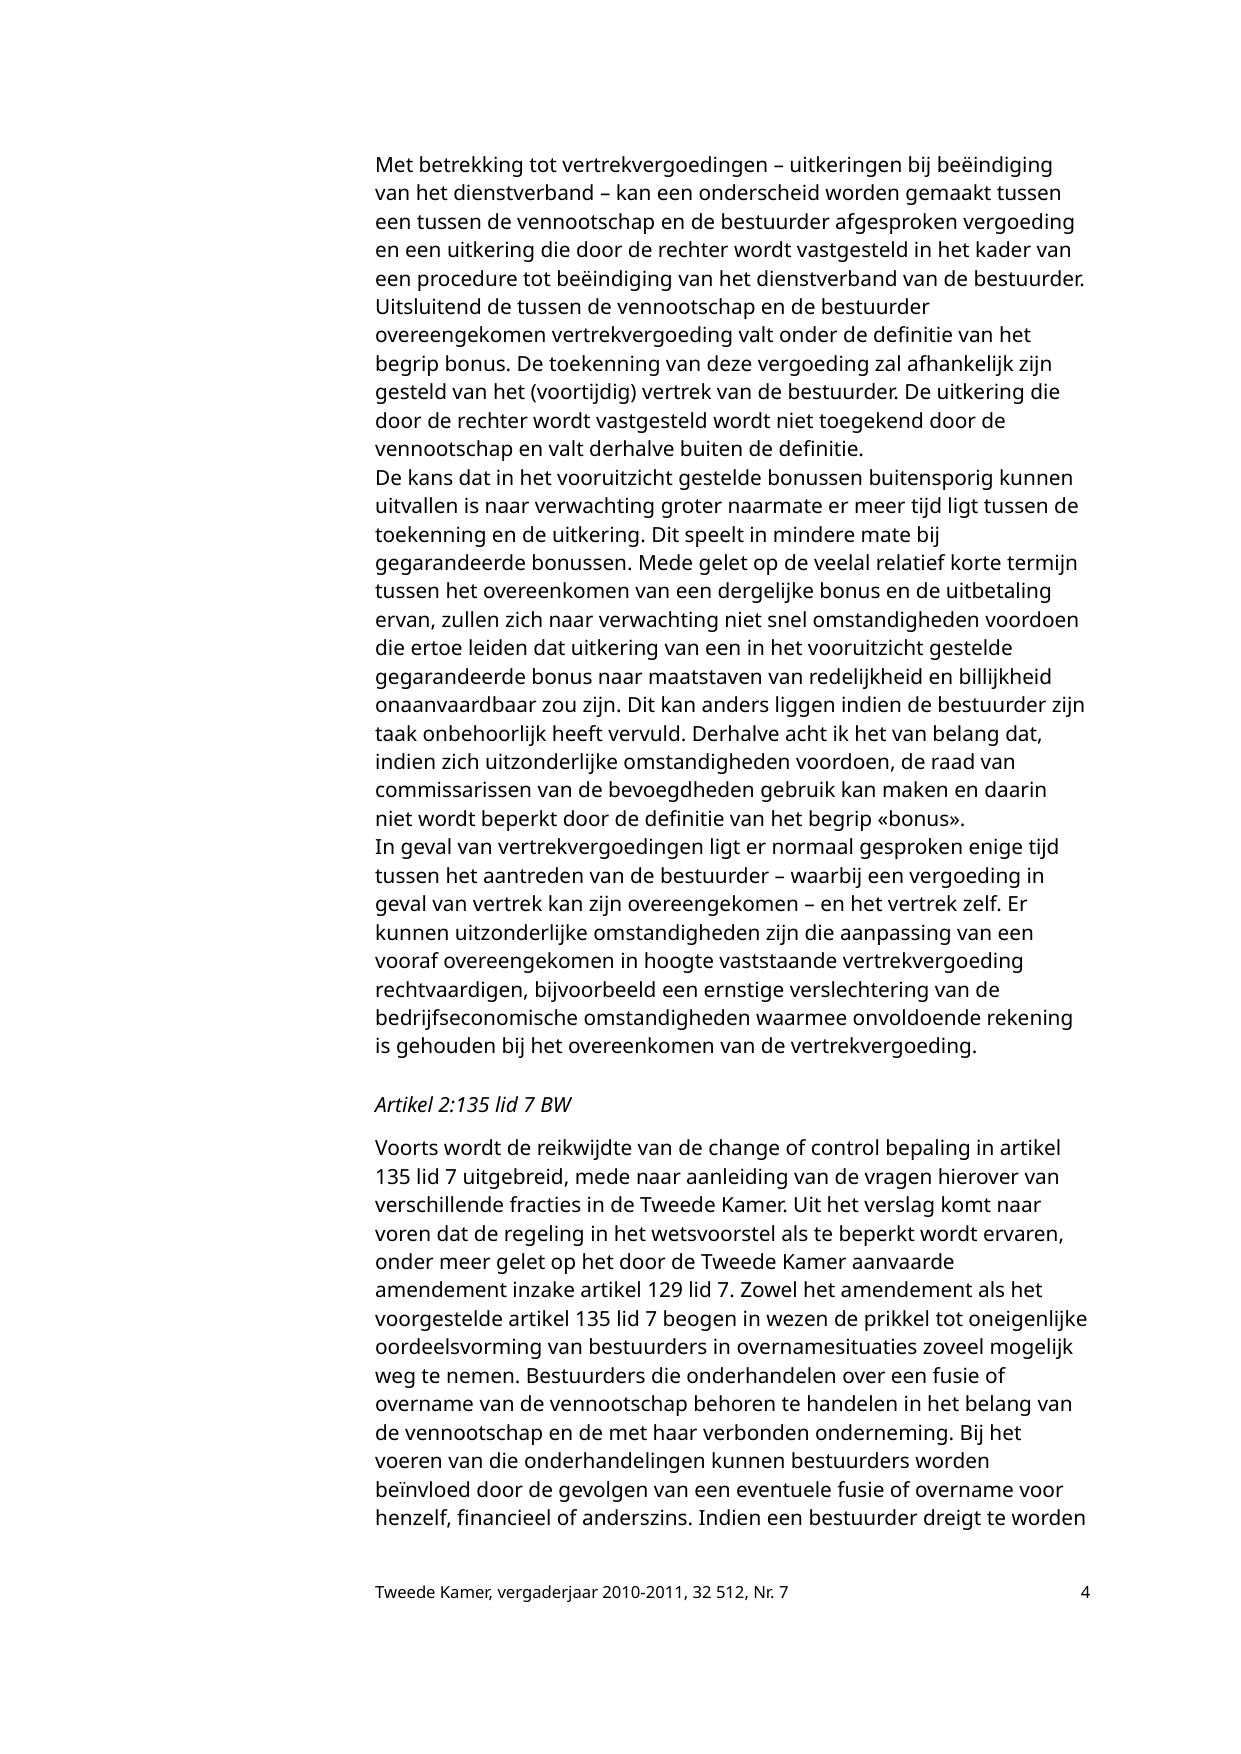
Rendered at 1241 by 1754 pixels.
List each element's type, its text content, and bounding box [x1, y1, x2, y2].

text In geval van vertrekvergoedingen ligt er normaal gesproken enige tijd tussen het aantreden van de bestuurder – waarbij een vergoeding in geval van vertrek kan zijn overeengekomen – en het vertrek zelf. Er kunnen uitzonderlijke omstandigheden zijn die aanpassing van een vooraf overeengekomen in hoogte vaststaande vertrekvergoeding rechtvaardigen, bijvoorbeeld een ernstige verslechtering van de bedrijfseconomische omstandigheden waarmee onvoldoende rekening is gehouden bij het overeenkomen van de vertrekvergoeding. [375, 832, 1090, 1060]
text Voorts wordt de reikwijdte van de change of control bepaling in artikel 135 lid 7 uitgebreid, mede naar aanleiding van de vragen hierover van verschillende fracties in de Tweede Kamer. Uit het verslag komt naar voren dat de regeling in het wetsvoorstel als te beperkt wordt ervaren, onder meer gelet op het door de Tweede Kamer aanvaarde amendement inzake artikel 129 lid 7. Zowel het amendement als het voorgestelde artikel 135 lid 7 beogen in wezen de prikkel tot oneigenlijke oordeelsvorming van bestuurders in overnamesituaties zoveel mogelijk weg te nemen. Bestuurders die onderhandelen over een fusie of overname van de vennootschap behoren te handelen in het belang van de vennootschap en de met haar verbonden onderneming. Bij het voeren van die onderhandelingen kunnen bestuurders worden beïnvloed door de gevolgen van een eventuele fusie of overname voor henzelf, financieel of anderszins. Indien een bestuurder dreigt te worden [375, 1133, 1090, 1532]
text De kans dat in het vooruitzicht gestelde bonussen buitensporig kunnen uitvallen is naar verwachting groter naarmate er meer tijd ligt tussen de toekenning en de uitkering. Dit speelt in mindere mate bij gegarandeerde bonussen. Mede gelet op de veelal relatief korte termijn tussen het overeenkomen van een dergelijke bonus en de uitbetaling ervan, zullen zich naar verwachting niet snel omstandigheden voordoen die ertoe leiden dat uitkering van een in het vooruitzicht gestelde gegarandeerde bonus naar maatstaven van redelijkheid en billijkheid onaanvaardbaar zou zijn. Dit kan anders liggen indien de bestuurder zijn taak onbehoorlijk heeft vervuld. Derhalve acht ik het van belang dat, indien zich uitzonderlijke omstandigheden voordoen, de raad van commissarissen van de bevoegdheden gebruik kan maken en daarin niet wordt beperkt door de definitie van het begrip «bonus». [375, 463, 1090, 832]
text Met betrekking tot vertrekvergoedingen – uitkeringen bij beëindiging van het dienstverband – kan een onderscheid worden gemaakt tussen een tussen de vennootschap en de bestuurder afgesproken vergoeding en een uitkering die door de rechter wordt vastgesteld in het kader van een procedure tot beëindiging van het dienstverband van de bestuurder. Uitsluitend de tussen de vennootschap en de bestuurder overeengekomen vertrekvergoeding valt onder de definitie van het begrip bonus. De toekenning van deze vergoeding zal afhankelijk zijn gesteld van het (voortijdig) vertrek van de bestuurder. De uitkering die door de rechter wordt vastgesteld wordt niet toegekend door de vennootschap en valt derhalve buiten de definitie. [375, 150, 1090, 463]
text Artikel 2:135 lid 7 BW [375, 1090, 1090, 1118]
